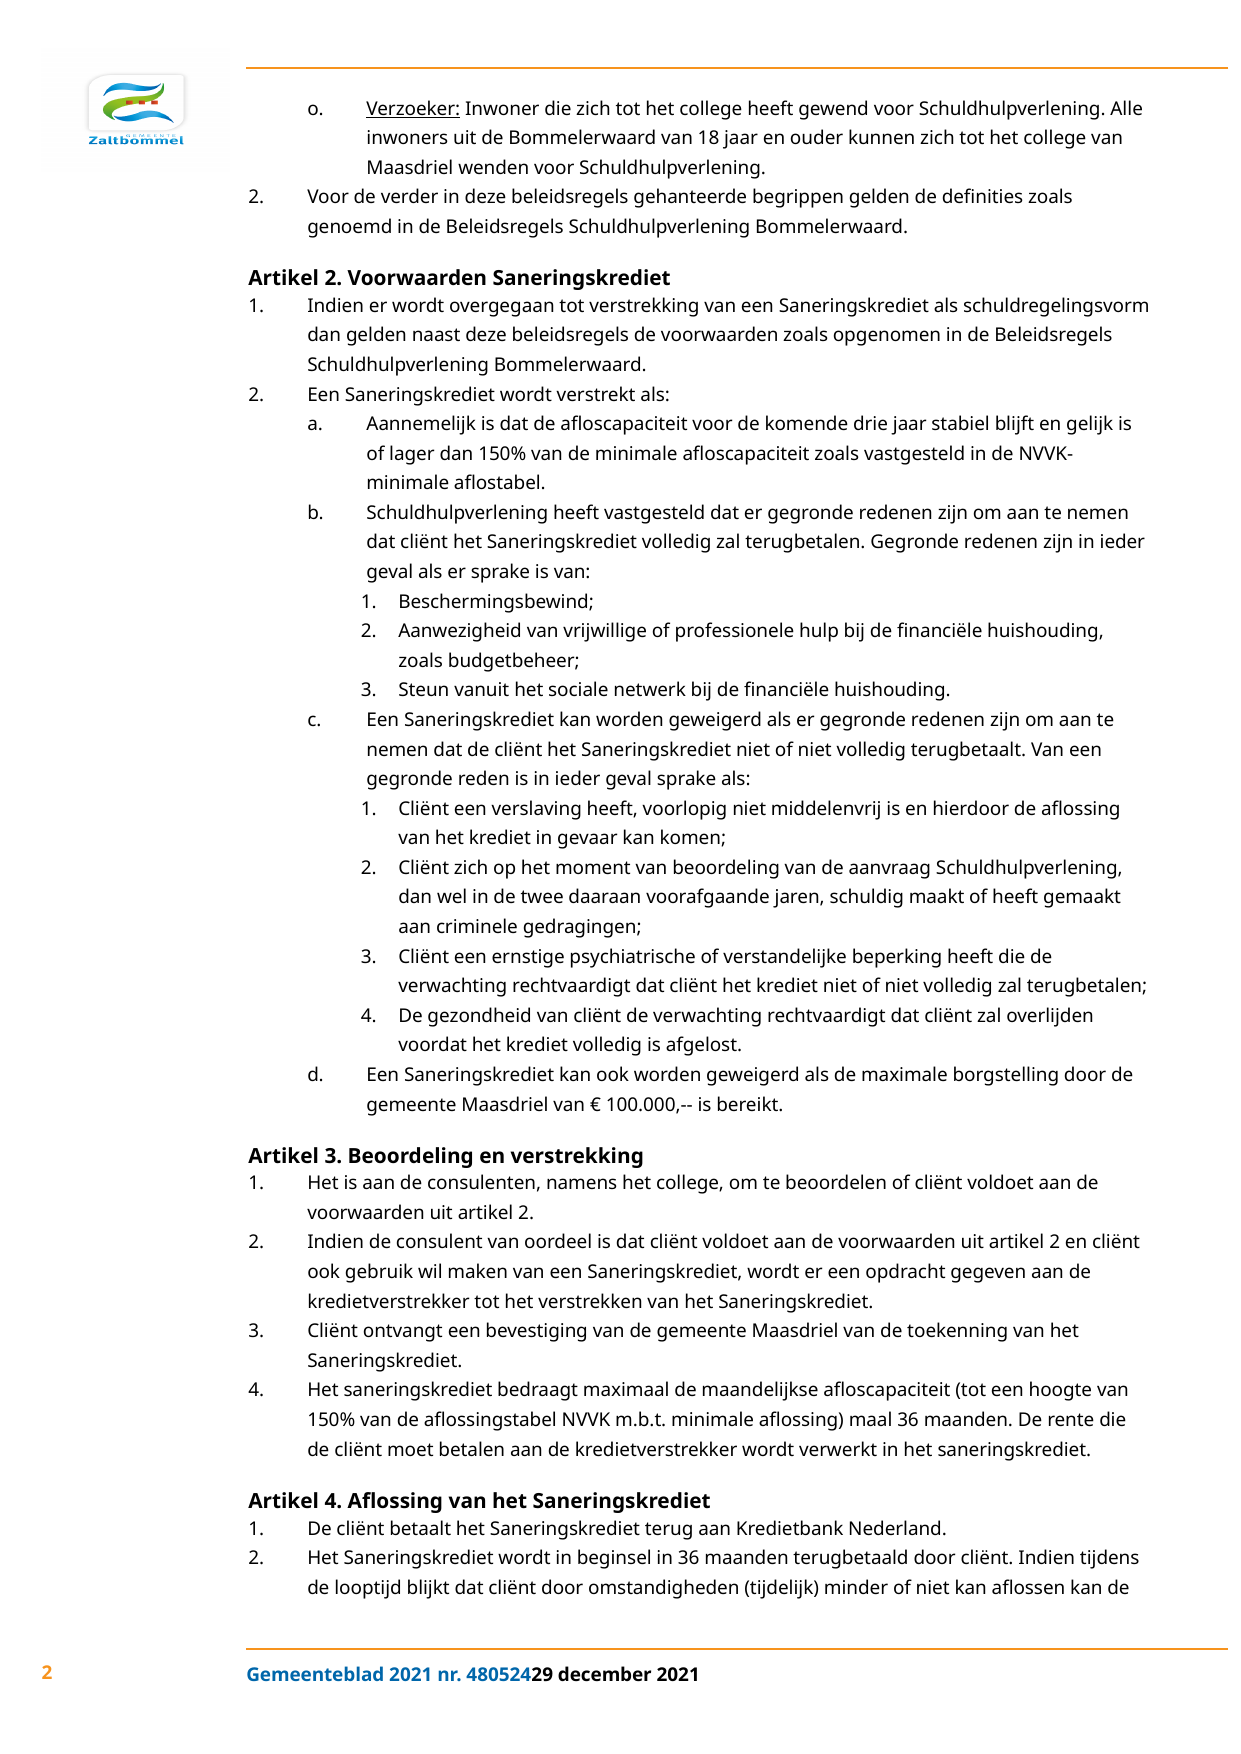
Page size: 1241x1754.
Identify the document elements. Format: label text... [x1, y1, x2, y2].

list Cliënt een verslaving heeft, voorlopig niet middelenvrij is en hierdoor de aflossing van het krediet in gevaar kan komen; [361, 795, 1152, 850]
text Artikel 4. Aflossing van het Saneringskrediet [248, 1486, 1152, 1515]
list Beschermingsbewind; [361, 588, 1152, 613]
list De gezondheid van cliënt de verwachting rechtvaardigt dat cliënt zal overlijden voordat het krediet volledig is afgelost. [361, 1002, 1152, 1057]
list Het Saneringskrediet wordt in beginsel in 36 maanden terugbetaald door cliënt. Indien tijdens de looptijd blijkt dat cliënt door omstandigheden (tijdelijk) minder of niet kan aflossen kan de [248, 1544, 1152, 1599]
list Aannemelijk is dat de afloscapaciteit voor de komende drie jaar stabiel blijft en gelijk is of lager dan 150% van de minimale afloscapaciteit zoals vastgesteld in de NVVK-minimale aflostabel. [307, 410, 1152, 495]
list Een Saneringskrediet kan ook worden geweigerd als de maximale borgstelling door de gemeente Maasdriel van € 100.000,-- is bereikt. [307, 1061, 1152, 1116]
text Artikel 3. Beoordeling en verstrekking [248, 1141, 1152, 1169]
list Steun vanuit het sociale netwerk bij de financiële huishouding. [361, 677, 1152, 702]
text Artikel 2. Voorwaarden Saneringskrediet [248, 263, 1152, 292]
list Indien er wordt overgegaan tot verstrekking van een Saneringskrediet als schuldregelingsvorm dan gelden naast deze beleidsregels de voorwaarden zoals opgenomen in de Beleidsregels Schuldhulpverlening Bommelerwaard. [248, 292, 1152, 377]
list Een Saneringskrediet wordt verstrekt als: [248, 381, 1152, 406]
list Schuldhulpverlening heeft vastgesteld dat er gegronde redenen zijn om aan te nemen dat cliënt het Saneringskrediet volledig zal terugbetalen. Gegronde redenen zijn in ieder geval als er sprake is van: [307, 499, 1152, 584]
list Aanwezigheid van vrijwillige of professionele hulp bij de financiële huishouding, zoals budgetbeheer; [361, 617, 1152, 673]
list Cliënt een ernstige psychiatrische of verstandelijke beperking heeft die de verwachting rechtvaardigt dat cliënt het krediet niet of niet volledig zal terugbetalen; [361, 943, 1152, 998]
list De cliënt betaalt het Saneringskrediet terug aan Kredietbank Nederland. [248, 1515, 1152, 1540]
list Een Saneringskrediet kan worden geweigerd als er gegronde redenen zijn om aan te nemen dat de cliënt het Saneringskrediet niet of niet volledig terugbetaalt. Van een gegronde reden is in ieder geval sprake als: [307, 706, 1152, 791]
list Cliënt ontvangt een bevestiging van de gemeente Maasdriel van de toekenning van het Saneringskrediet. [248, 1317, 1152, 1373]
list Voor de verder in deze beleidsregels gehanteerde begrippen gelden de definities zoals genoemd in de Beleidsregels Schuldhulpverlening Bommelerwaard. [248, 183, 1152, 239]
list Indien de consulent van oordeel is dat cliënt voldoet aan de voorwaarden uit artikel 2 en cliënt ook gebruik wil maken van een Saneringskrediet, wordt er een opdracht gegeven aan de kredietverstrekker tot het verstrekken van het Saneringskrediet. [248, 1229, 1152, 1314]
list Het saneringskrediet bedraagt maximaal de maandelijkse afloscapaciteit (tot een hoogte van 150% van de aflossingstabel NVVK m.b.t. minimale aflossing) maal 36 maanden. De rente die de cliënt moet betalen aan de kredietverstrekker wordt verwerkt in het saneringskrediet. [248, 1377, 1152, 1462]
list Verzoeker: Inwoner die zich tot het college heeft gewend voor Schuldhulpverlening. Alle inwoners uit de Bommelerwaard van 18 jaar en ouder kunnen zich tot het college van Maasdriel wenden voor Schuldhulpverlening. [307, 95, 1152, 180]
picture [41, 47, 231, 172]
list Cliënt zich op het moment van beoordeling van de aanvraag Schuldhulpverlening, dan wel in de twee daaraan voorafgaande jaren, schuldig maakt of heeft gemaakt aan criminele gedragingen; [361, 854, 1152, 939]
list Het is aan de consulenten, namens het college, om te beoordelen of cliënt voldoet aan de voorwaarden uit artikel 2. [248, 1169, 1152, 1225]
